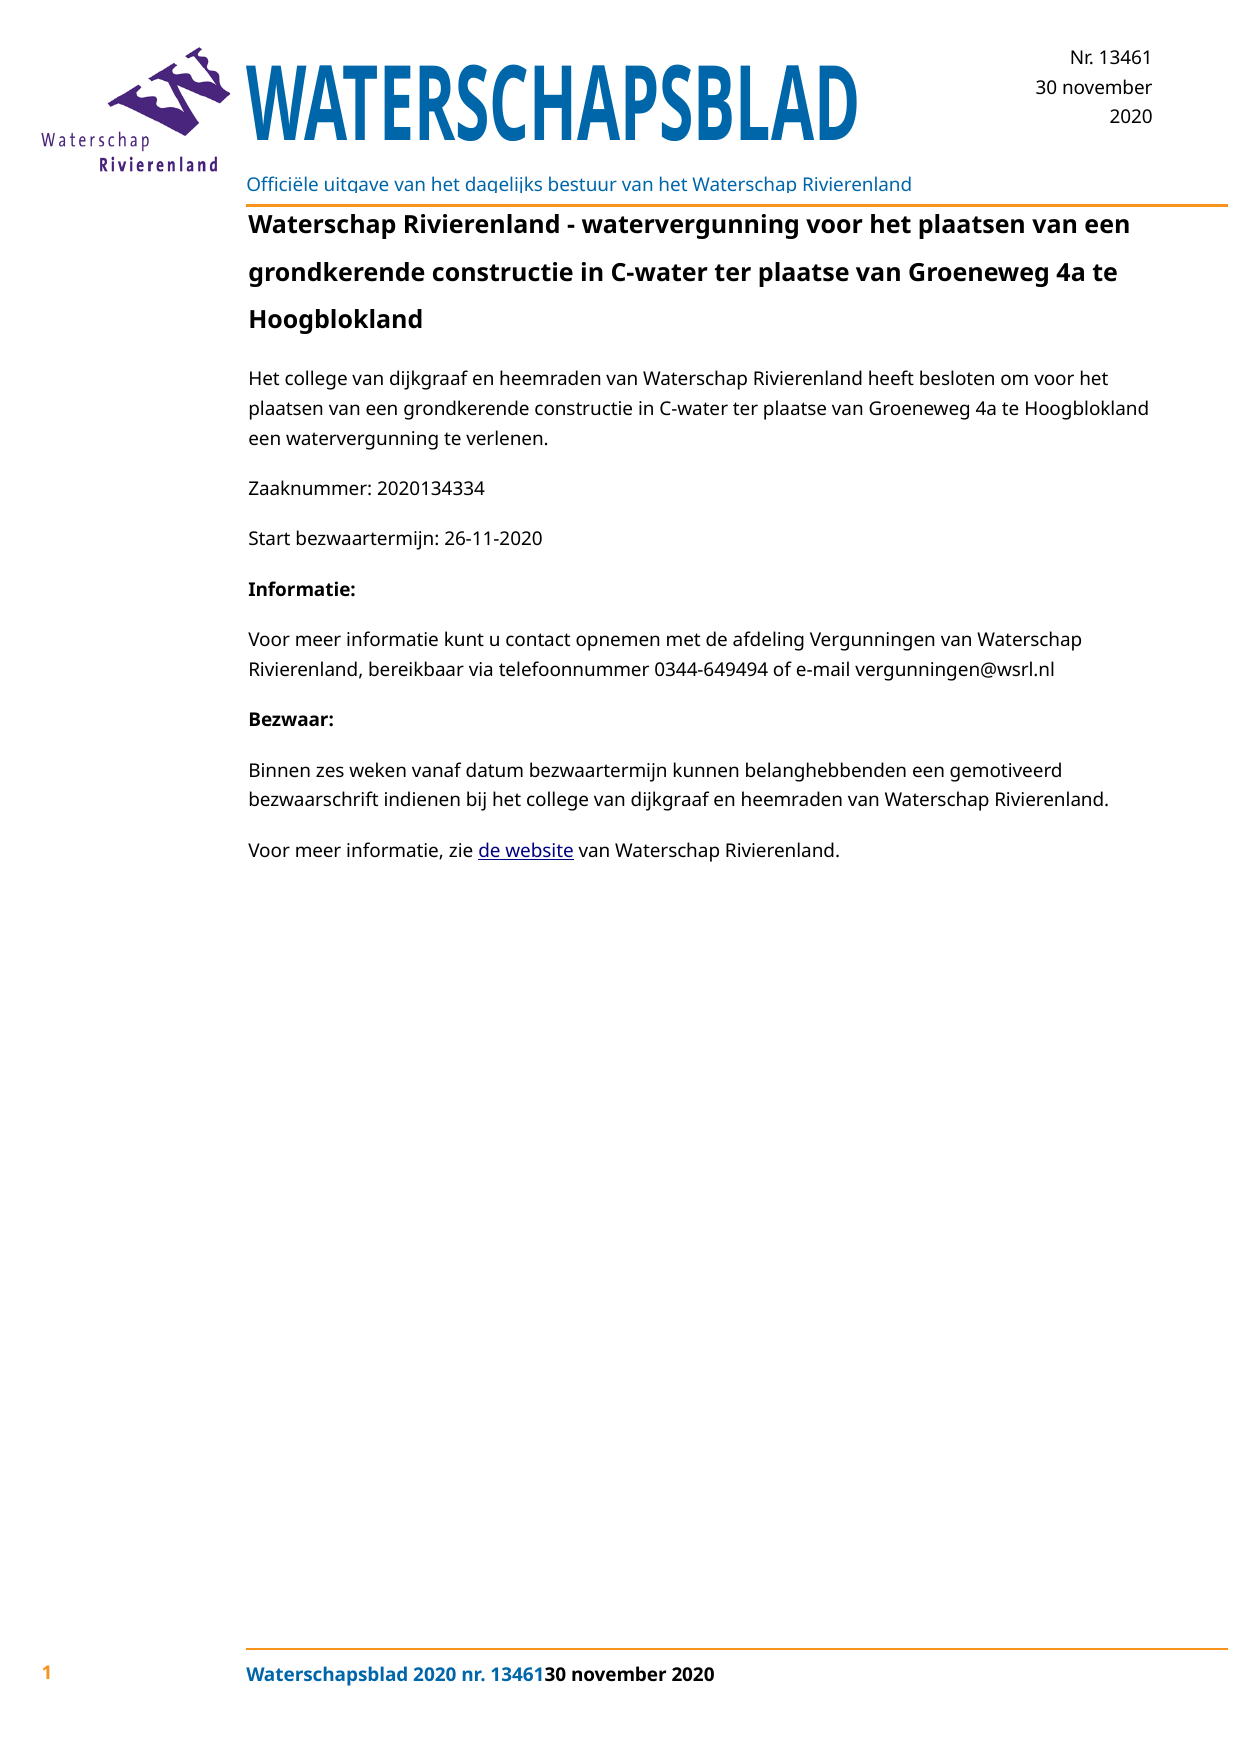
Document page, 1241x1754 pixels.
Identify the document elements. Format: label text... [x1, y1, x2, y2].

picture [41, 47, 231, 172]
text Start bezwaartermijn: 26-11-2020 [248, 526, 1152, 551]
text Voor meer informatie, zie de website van Waterschap Rivierenland. [248, 837, 1152, 862]
text Het college van dijkgraaf en heemraden van Waterschap Rivierenland heeft besloten om voor het plaatsen van een grondkerende constructie in C-water ter plaatse van Groeneweg 4a te Hoogblokland een watervergunning te verlenen. [248, 366, 1152, 450]
text Binnen zes weken vanaf datum bezwaartermijn kunnen belanghebbenden een gemotiveerd bezwaarschrift indienen bij het college van dijkgraaf en heemraden van Waterschap Rivierenland. [248, 757, 1152, 812]
text Waterschap Rivierenland - watervergunning voor het plaatsen van een grondkerende constructie in C-water ter plaatse van Groeneweg 4a te Hoogblokland [248, 207, 1152, 336]
text Zaaknummer: 2020134334 [248, 475, 1152, 501]
text Voor meer informatie kunt u contact opnemen met de afdeling Vergunningen van Waterschap Rivierenland, bereikbaar via telefoonnummer 0344-649494 of e-mail vergunningen@wsrl.nl [248, 626, 1152, 682]
text Informatie: [248, 576, 1152, 602]
text Bezwaar: [248, 706, 1152, 732]
